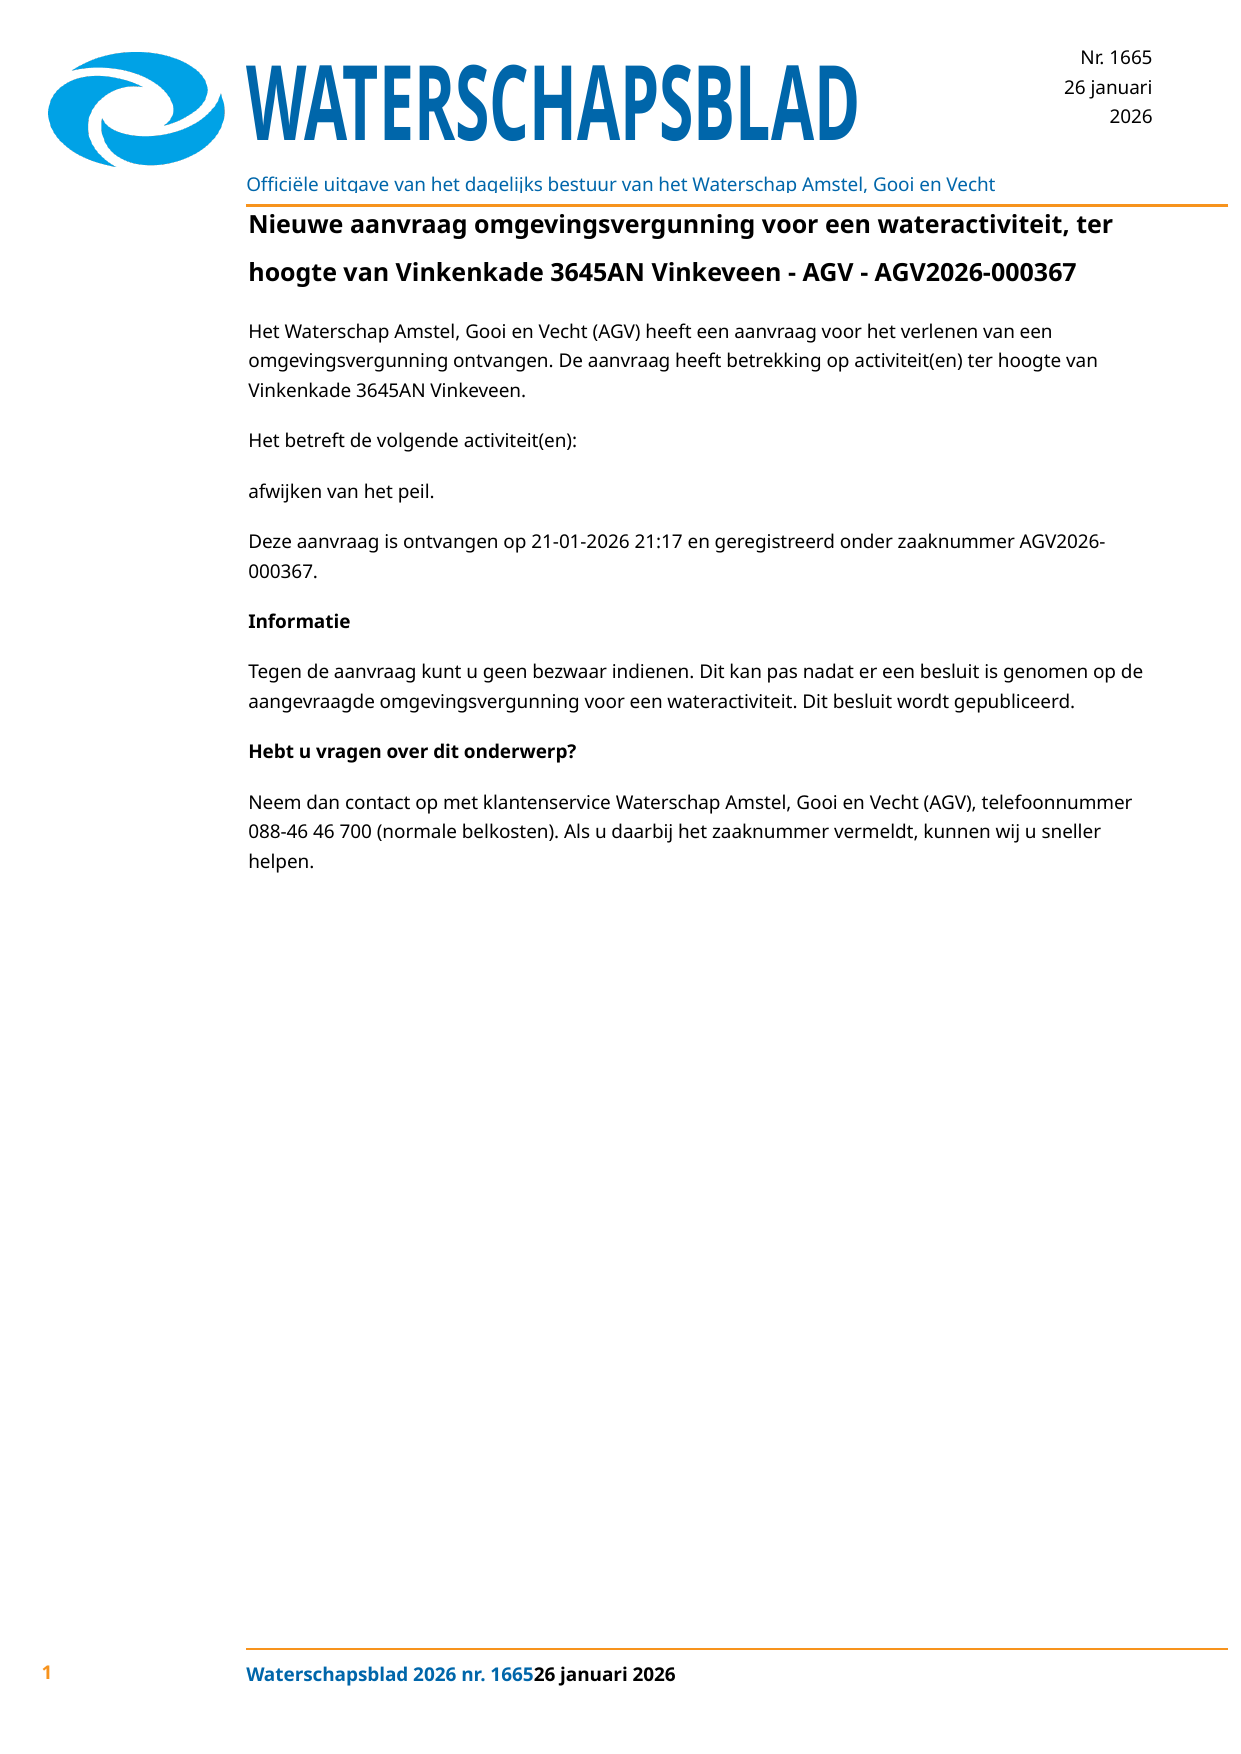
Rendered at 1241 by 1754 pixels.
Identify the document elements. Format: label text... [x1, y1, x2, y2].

text Deze aanvraag is ontvangen op 21-01-2026 21:17 en geregistreerd onder zaaknummer AGV2026-000367. [248, 528, 1152, 584]
text Het Waterschap Amstel, Gooi en Vecht (AGV) heeft een aanvraag voor het verlenen van een omgevingsvergunning ontvangen. De aanvraag heeft betrekking op activiteit(en) ter hoogte van Vinkenkade 3645AN Vinkeveen. [248, 318, 1152, 403]
text Informatie [248, 608, 1152, 634]
text afwijken van het peil. [248, 478, 1152, 504]
text Neem dan contact op met klantenservice Waterschap Amstel, Gooi en Vecht (AGV), telefoonnummer 088-46 46 700 (normale belkosten). Als u daarbij het zaaknummer vermeldt, kunnen wij u sneller helpen. [248, 789, 1152, 874]
text Nieuwe aanvraag omgevingsvergunning voor een wateractiviteit, ter hoogte van Vinkenkade 3645AN Vinkeveen - AGV - AGV2026-000367 [248, 207, 1152, 288]
text Het betreft de volgende activiteit(en): [248, 427, 1152, 453]
text Hebt u vragen over dit onderwerp? [248, 739, 1152, 764]
text Tegen de aanvraag kunt u geen bezwaar indienen. Dit kan pas nadat er een besluit is genomen op de aangevraagde omgevingsvergunning voor een wateractiviteit. Dit besluit wordt gepubliceerd. [248, 659, 1152, 714]
picture [41, 47, 231, 172]
